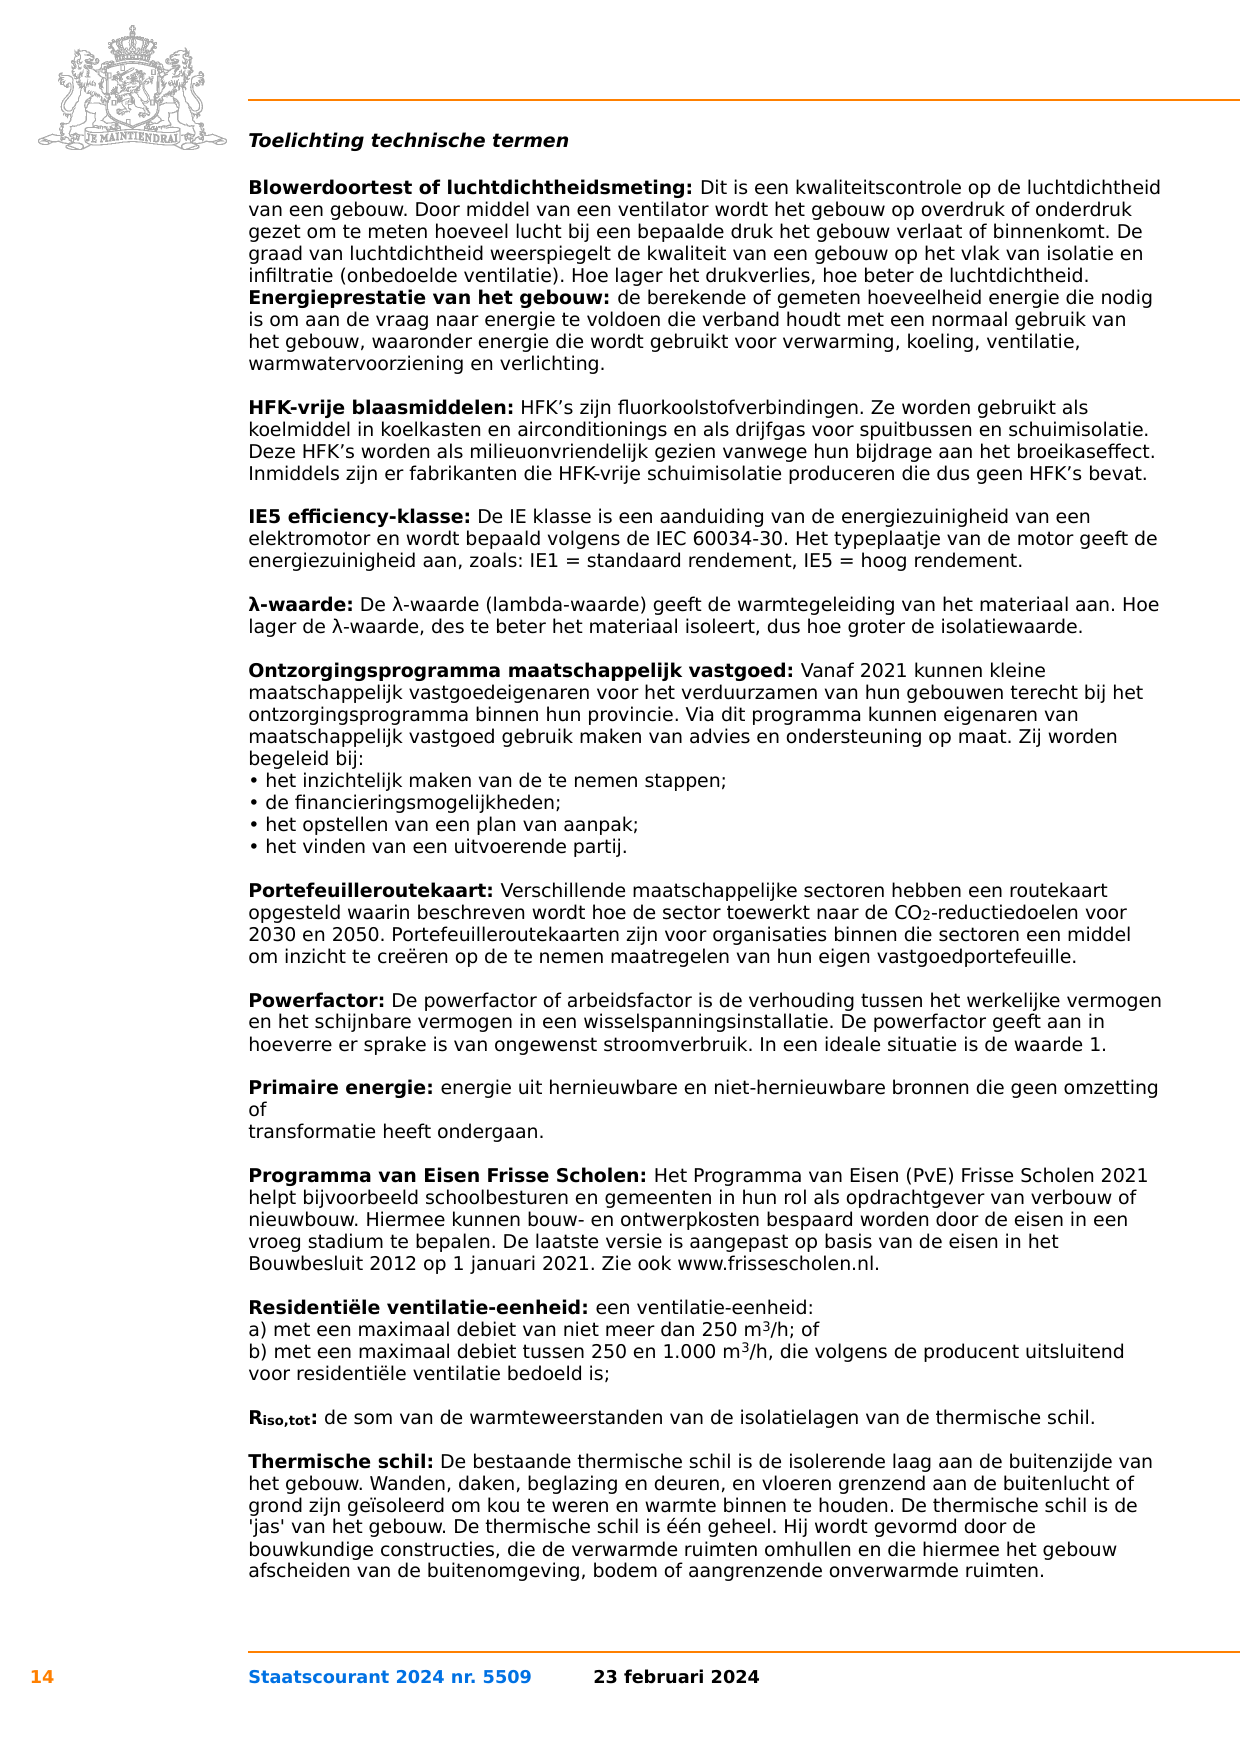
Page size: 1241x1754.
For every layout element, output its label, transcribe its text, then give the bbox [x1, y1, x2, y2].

text Portefeuilleroutekaart: Verschillende maatschappelijke sectoren hebben een routekaart opgesteld waarin beschreven wordt hoe de sector toewerkt naar de CO2-reductiedoelen voor 2030 en 2050. Portefeuilleroutekaarten zijn voor organisaties binnen die sectoren een middel om inzicht te creëren op de te nemen maatregelen van hun eigen vastgoedportefeuille. [248, 880, 1163, 968]
text Programma van Eisen Frisse Scholen: Het Programma van Eisen (PvE) Frisse Scholen 2021 helpt bijvoorbeeld schoolbesturen en gemeenten in hun rol als opdrachtgever van verbouw of nieuwbouw. Hiermee kunnen bouw- en ontwerpkosten bespaard worden door de eisen in een vroeg stadium te bepalen. De laatste versie is aangepast op basis van de eisen in het Bouwbesluit 2012 op 1 januari 2021. Zie ook www.frissescholen.nl. [248, 1165, 1163, 1275]
subtitle Toelichting technische termen [248, 130, 1163, 152]
text IE5 efficiency-klasse: De IE klasse is een aanduiding van de energiezuinigheid van een elektromotor en wordt bepaald volgens de IEC 60034-30. Het typeplaatje van de motor geeft de energiezuinigheid aan, zoals: IE1 = standaard rendement, IE5 = hoog rendement. [248, 506, 1163, 572]
text Powerfactor: De powerfactor of arbeidsfactor is de verhouding tussen het werkelijke vermogen en het schijnbare vermogen in een wisselspanningsinstallatie. De powerfactor geeft aan in hoeverre er sprake is van ongewenst stroomverbruik. In een ideale situatie is de waarde 1. [248, 989, 1163, 1055]
text Ontzorgingsprogramma maatschappelijk vastgoed: Vanaf 2021 kunnen kleine maatschappelijk vastgoedeigenaren voor het verduurzamen van hun gebouwen terecht bij het ontzorgingsprogramma binnen hun provincie. Via dit programma kunnen eigenaren van maatschappelijk vastgoed gebruik maken van advies en ondersteuning op maat. Zij worden begeleid bij: [248, 660, 1163, 770]
text Primaire energie: energie uit hernieuwbare en niet-hernieuwbare bronnen die geen omzetting of [248, 1077, 1163, 1121]
text a) met een maximaal debiet van niet meer dan 250 m3/h; of [248, 1319, 1163, 1341]
text • het opstellen van een plan van aanpak; [248, 814, 1163, 836]
text • de financieringsmogelijkheden; [248, 792, 1163, 814]
picture [38, 25, 227, 150]
text Thermische schil: De bestaande thermische schil is de isolerende laag aan de buitenzijde van het gebouw. Wanden, daken, beglazing en deuren, en vloeren grenzend aan de buitenlucht of grond zijn geïsoleerd om kou te weren en warmte binnen te houden. De thermische schil is de 'jas' van het gebouw. De thermische schil is één geheel. Hij wordt gevormd door de bouwkundige constructies, die de verwarmde ruimten omhullen en die hiermee het gebouw afscheiden van de buitenomgeving, bodem of aangrenzende onverwarmde ruimten. [248, 1451, 1163, 1582]
text λ-waarde: De λ-waarde (lambda-waarde) geeft de warmtegeleiding van het materiaal aan. Hoe lager de λ-waarde, des te beter het materiaal isoleert, dus hoe groter de isolatiewaarde. [248, 594, 1163, 638]
text Residentiële ventilatie-eenheid: een ventilatie-eenheid: [248, 1297, 1163, 1319]
text Riso,tot: de som van de warmteweerstanden van de isolatielagen van de thermische schil. [248, 1407, 1163, 1429]
text Blowerdoortest of luchtdichtheidsmeting: Dit is een kwaliteitscontrole op de luchtdichtheid van een gebouw. Door middel van een ventilator wordt het gebouw op overdruk of onderdruk gezet om te meten hoeveel lucht bij een bepaalde druk het gebouw verlaat of binnenkomt. De graad van luchtdichtheid weerspiegelt de kwaliteit van een gebouw op het vlak van isolatie en infiltratie (onbedoelde ventilatie). Hoe lager het drukverlies, hoe beter de luchtdichtheid. [248, 177, 1163, 287]
text HFK-vrije blaasmiddelen: HFK’s zijn fluorkoolstofverbindingen. Ze worden gebruikt als koelmiddel in koelkasten en airconditionings en als drijfgas voor spuitbussen en schuimisolatie. Deze HFK’s worden als milieuonvriendelijk gezien vanwege hun bijdrage aan het broeikaseffect. Inmiddels zijn er fabrikanten die HFK-vrije schuimisolatie produceren die dus geen HFK’s bevat. [248, 397, 1163, 484]
text • het vinden van een uitvoerende partij. [248, 836, 1163, 858]
text • het inzichtelijk maken van de te nemen stappen; [248, 770, 1163, 792]
text transformatie heeft ondergaan. [248, 1121, 1163, 1143]
text b) met een maximaal debiet tussen 250 en 1.000 m3/h, die volgens de producent uitsluitend voor residentiële ventilatie bedoeld is; [248, 1341, 1163, 1385]
text Energieprestatie van het gebouw: de berekende of gemeten hoeveelheid energie die nodig is om aan de vraag naar energie te voldoen die verband houdt met een normaal gebruik van het gebouw, waaronder energie die wordt gebruikt voor verwarming, koeling, ventilatie, warmwatervoorziening en verlichting. [248, 287, 1163, 375]
